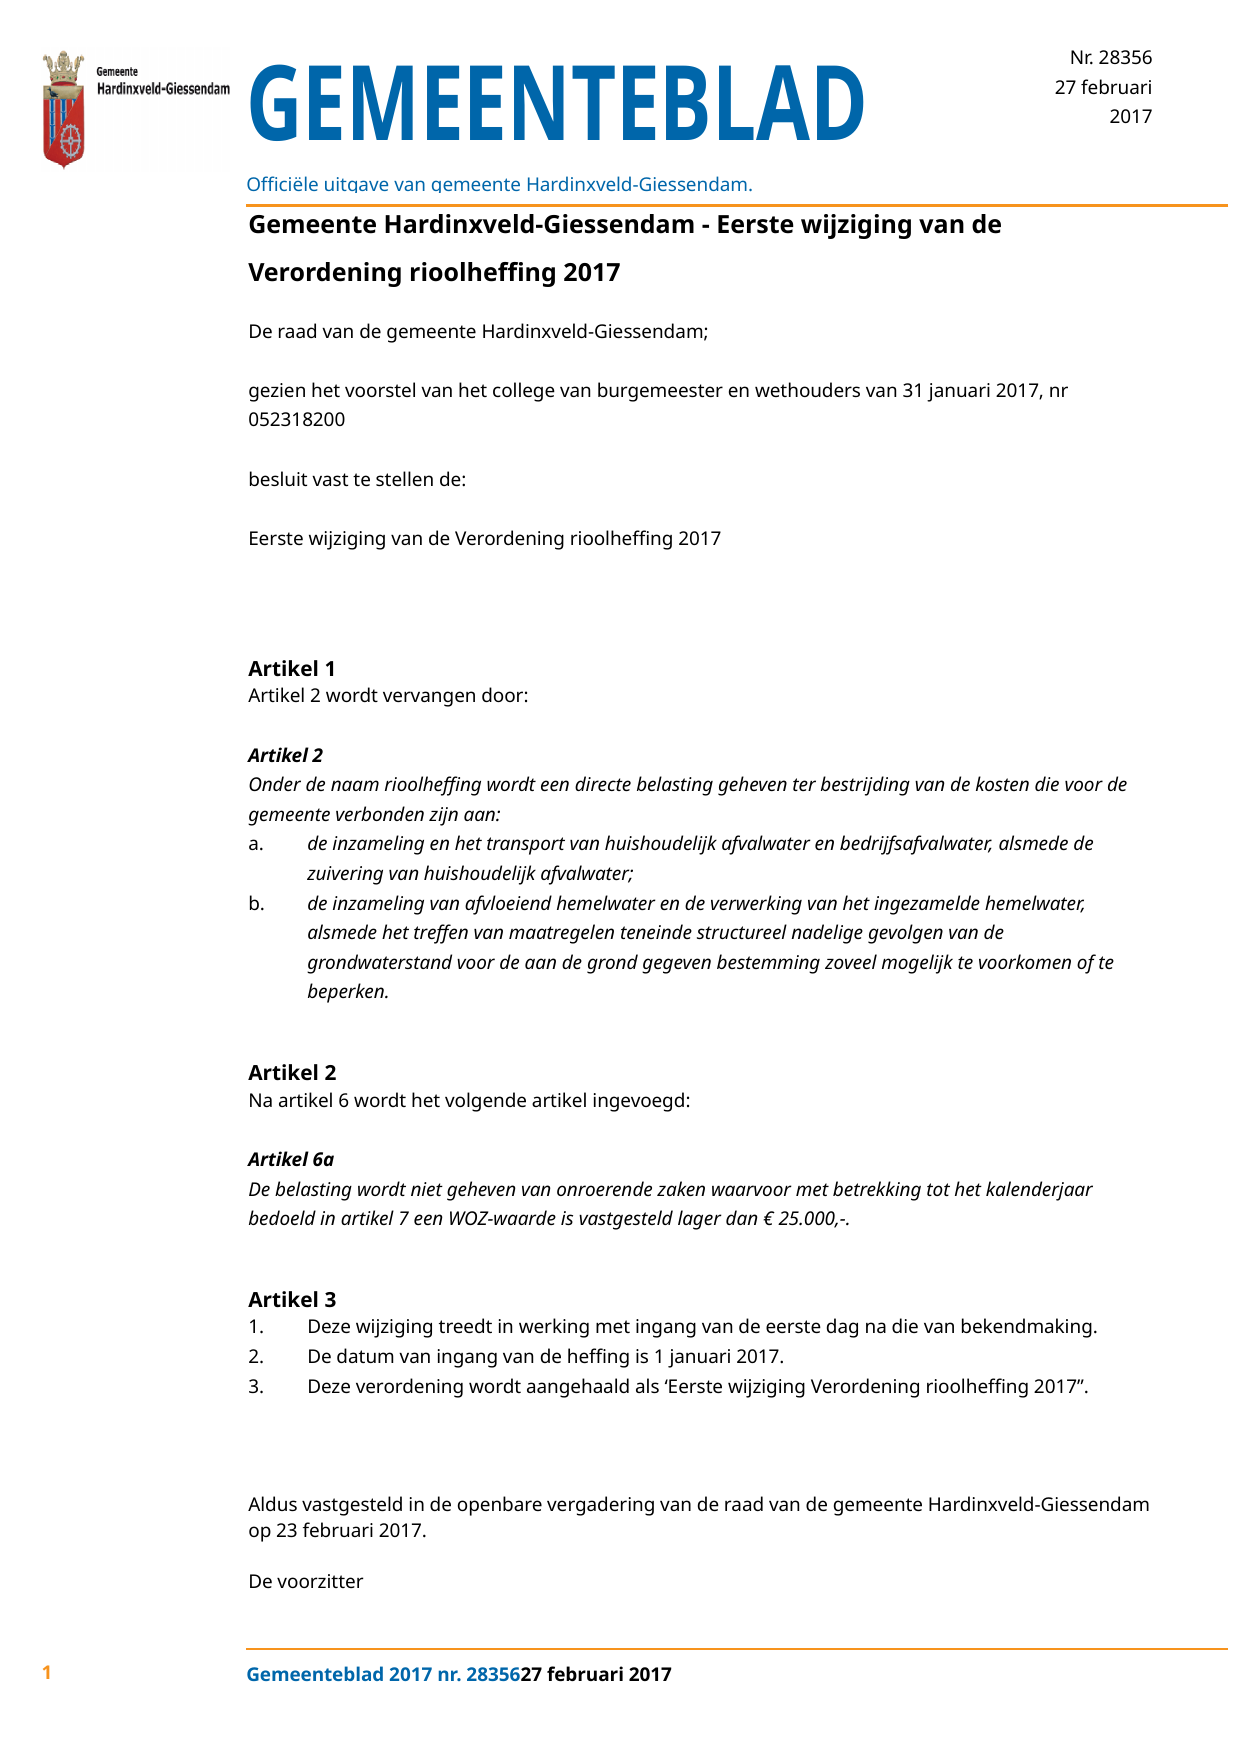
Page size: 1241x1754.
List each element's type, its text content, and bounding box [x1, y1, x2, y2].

text De belasting wordt niet geheven van onroerende zaken waarvoor met betrekking tot het kalenderjaar bedoeld in artikel 7 een WOZ-waarde is vastgesteld lager dan € 25.000,-. [248, 1176, 1152, 1231]
text Eerste wijziging van de Verordening rioolheffing 2017 [248, 525, 1152, 551]
text Artikel 2 [248, 1058, 1152, 1087]
picture [41, 47, 231, 172]
text Na artikel 6 wordt het volgende artikel ingevoegd: [248, 1087, 1152, 1113]
text Artikel 2 wordt vervangen door: [248, 683, 1152, 708]
text De raad van de gemeente Hardinxveld-Giessendam; [248, 318, 1152, 344]
text Artikel 3 [248, 1285, 1152, 1314]
list Deze verordening wordt aangehaald als ‘Eerste wijziging Verordening rioolheffing 2017”. [248, 1373, 1152, 1399]
text Gemeente Hardinxveld-Giessendam - Eerste wijziging van de Verordening rioolheffing 2017 [248, 207, 1152, 288]
text Onder de naam rioolheffing wordt een directe belasting geheven ter bestrijding van de kosten die voor de gemeente verbonden zijn aan: [248, 771, 1152, 827]
text De voorzitter [248, 1568, 1152, 1594]
text Aldus vastgesteld in de openbare vergadering van de raad van de gemeente Hardinxveld-Giessendam op 23 februari 2017. [248, 1491, 1152, 1543]
list de inzameling en het transport van huishoudelijk afvalwater en bedrijfsafvalwater, alsmede de zuivering van huishoudelijk afvalwater; [248, 831, 1152, 886]
list Deze wijziging treedt in werking met ingang van de eerste dag na die van bekendmaking. [248, 1314, 1152, 1339]
text Artikel 1 [248, 654, 1152, 683]
list De datum van ingang van de heffing is 1 januari 2017. [248, 1343, 1152, 1369]
text gezien het voorstel van het college van burgemeester en wethouders van 31 januari 2017, nr 052318200 [248, 377, 1152, 432]
text besluit vast te stellen de: [248, 466, 1152, 492]
text Artikel 2 [248, 742, 1152, 768]
list de inzameling van afvloeiend hemelwater en de verwerking van het ingezamelde hemelwater, alsmede het treffen van maatregelen teneinde structureel nadelige gevolgen van de grondwaterstand voor de aan de grond gegeven bestemming zoveel mogelijk te voorkomen of te beperken. [248, 890, 1152, 1004]
text Artikel 6a [248, 1146, 1152, 1172]
